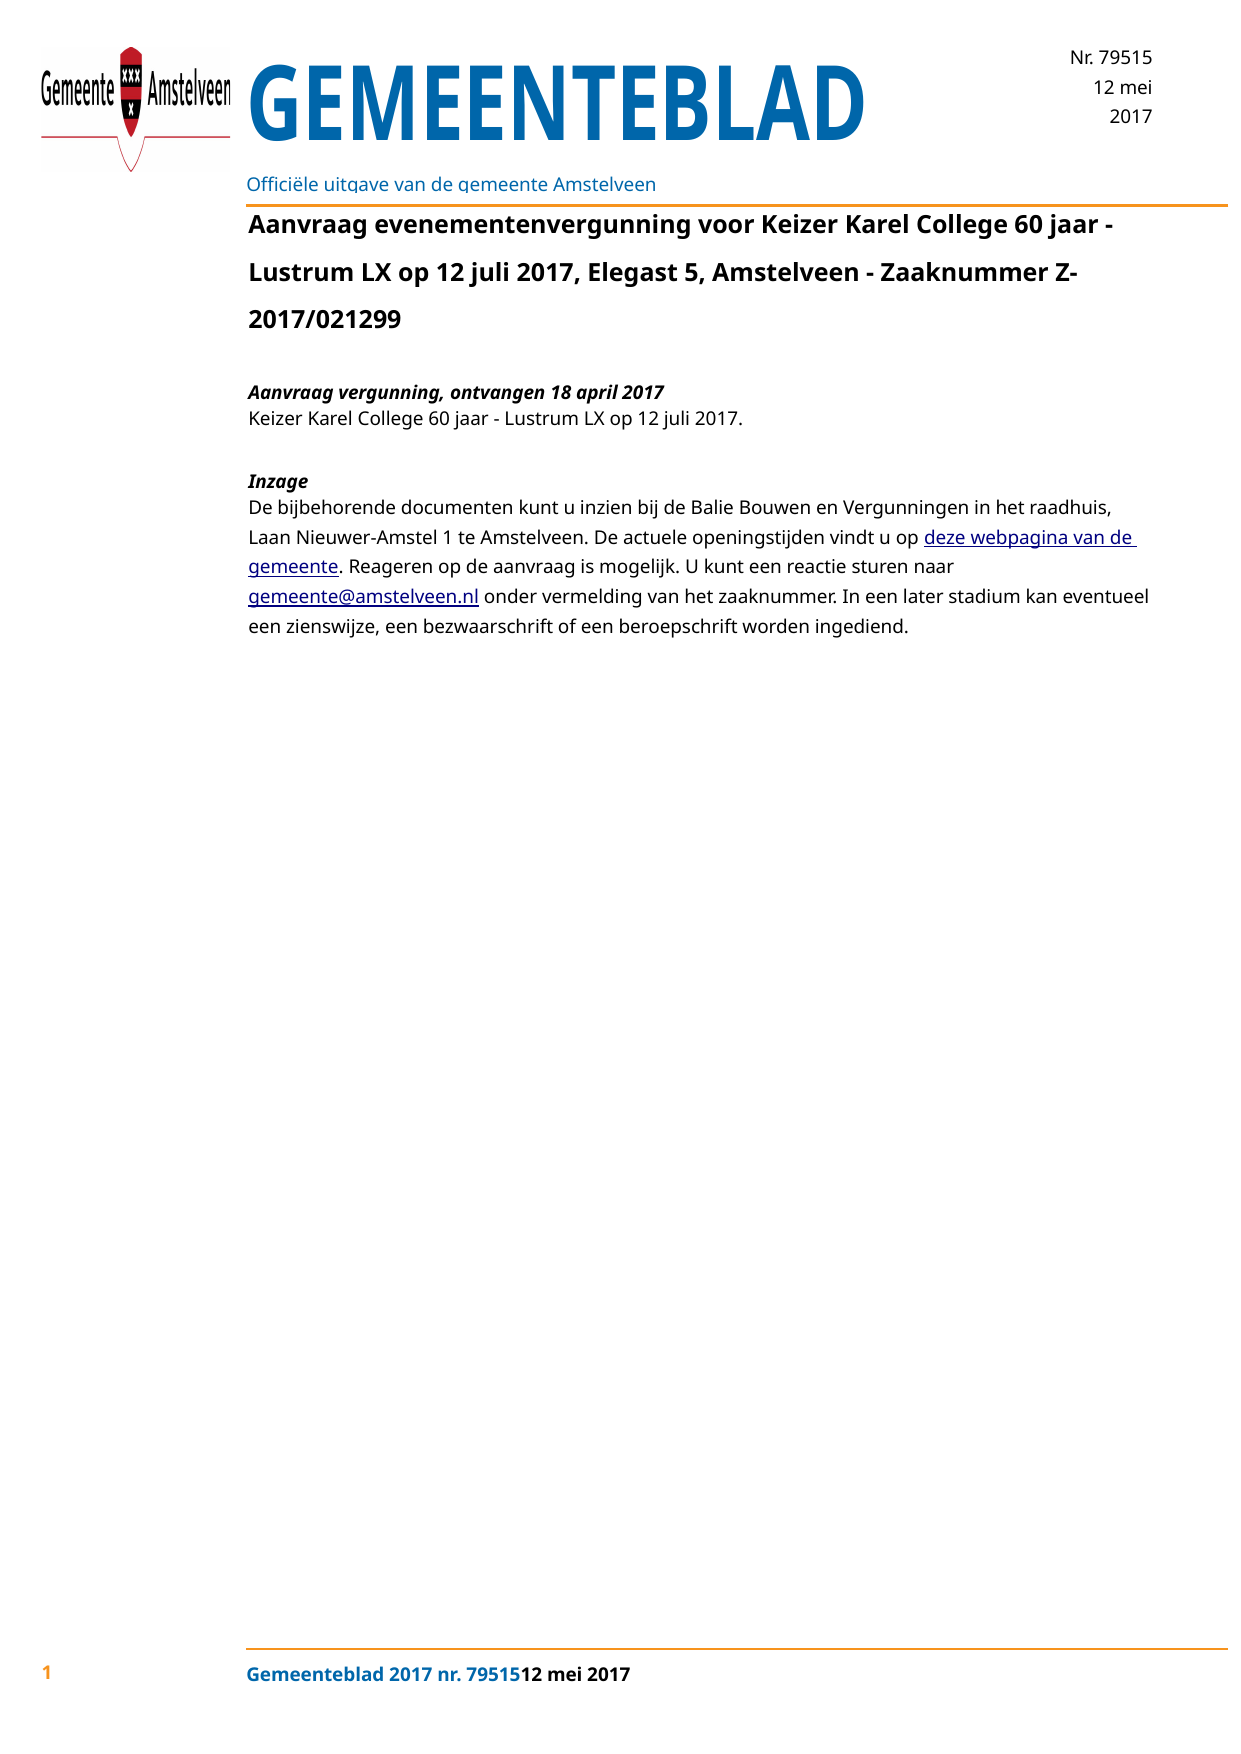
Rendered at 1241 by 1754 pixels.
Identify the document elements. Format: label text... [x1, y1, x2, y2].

picture [41, 47, 231, 172]
text Inzage [248, 469, 1152, 494]
text Aanvraag evenementenvergunning voor Keizer Karel College 60 jaar - Lustrum LX op 12 juli 2017, Elegast 5, Amstelveen - Zaaknummer Z-2017/021299 [248, 207, 1152, 336]
text De bijbehorende documenten kunt u inzien bij de Balie Bouwen en Vergunningen in het raadhuis, Laan Nieuwer-Amstel 1 te Amstelveen. De actuele openingstijden vindt u op deze webpagina van de gemeente. Reageren op de aanvraag is mogelijk. U kunt een reactie sturen naar gemeente@amstelveen.nl onder vermelding van het zaaknummer. In een later stadium kan eventueel een zienswijze, een bezwaarschrift of een beroepschrift worden ingediend. [248, 494, 1152, 638]
text Keizer Karel College 60 jaar - Lustrum LX op 12 juli 2017. [248, 405, 1152, 431]
text Aanvraag vergunning, ontvangen 18 april 2017 [248, 379, 1152, 405]
